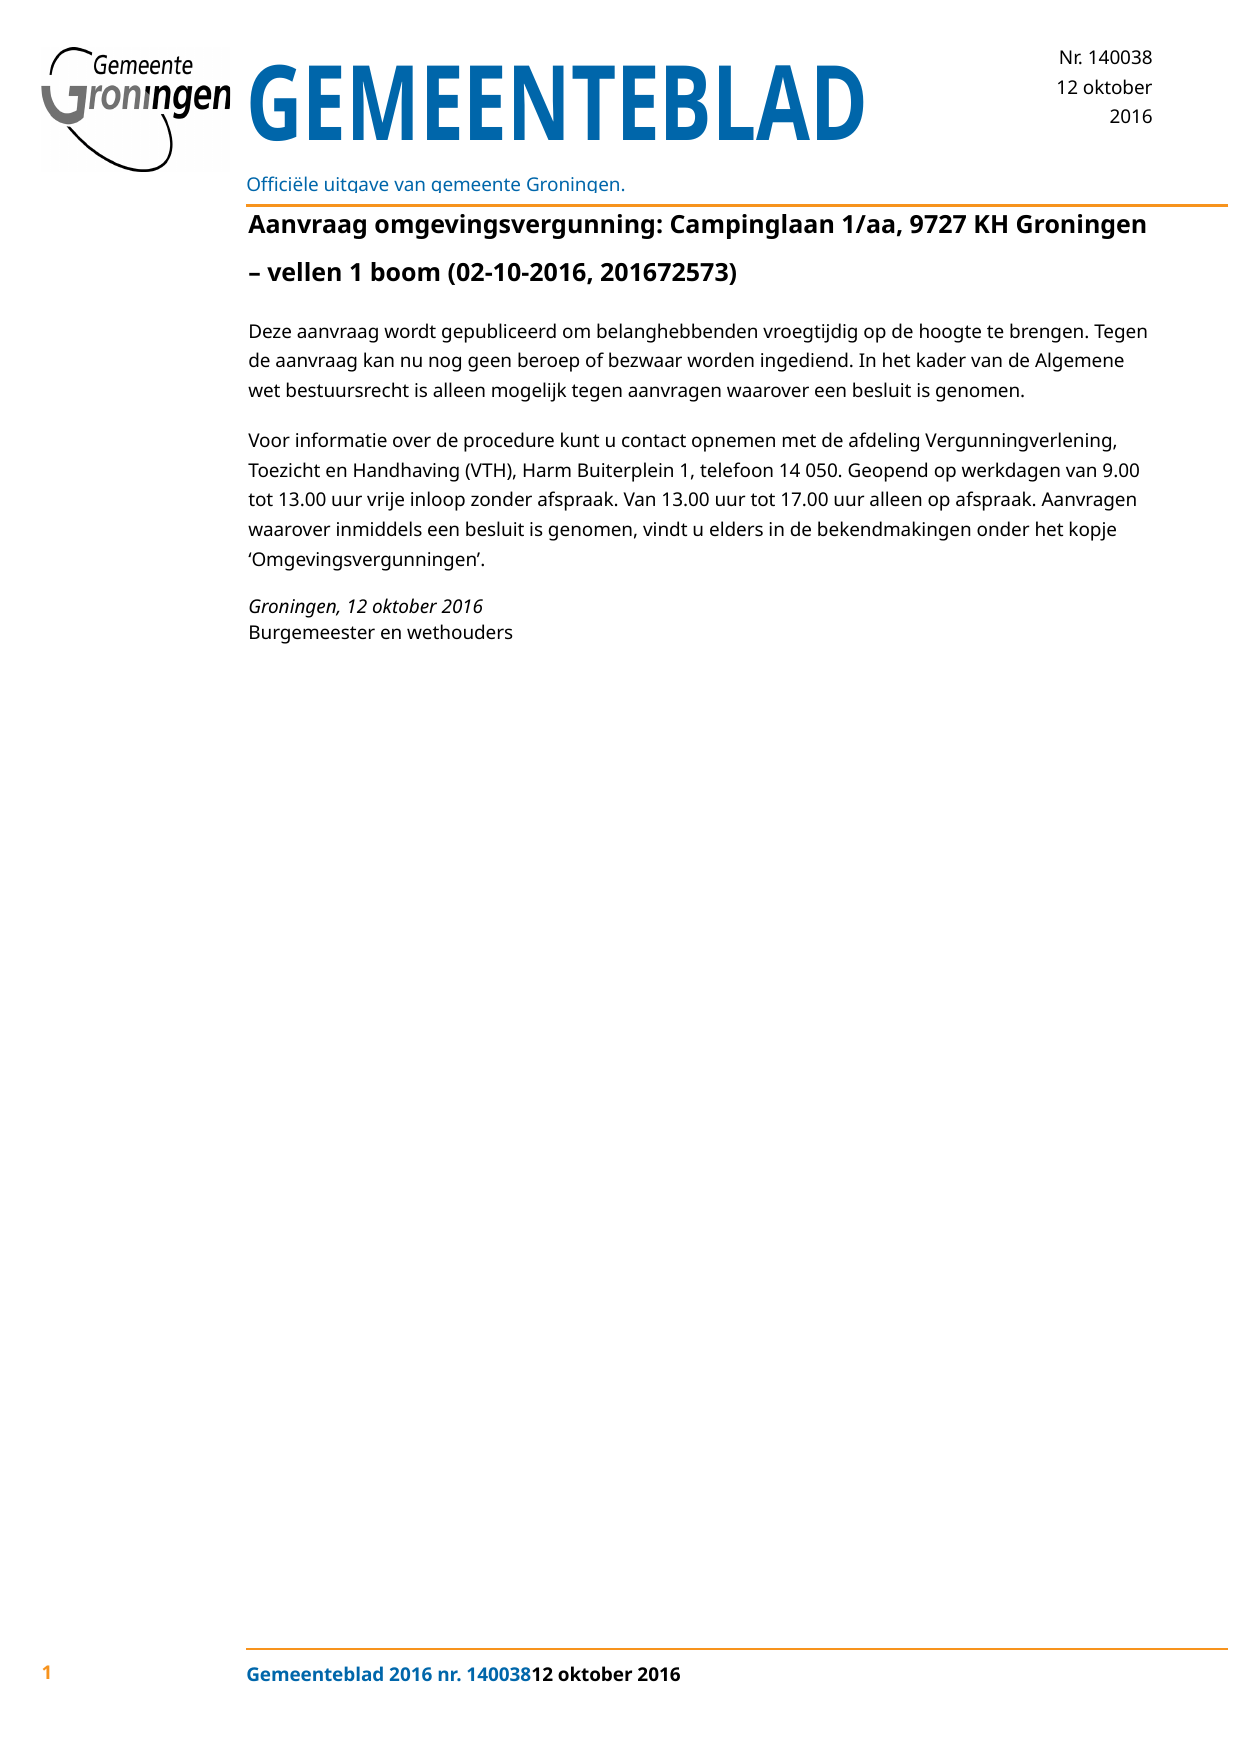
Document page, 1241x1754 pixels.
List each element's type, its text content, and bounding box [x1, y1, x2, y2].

text Aanvraag omgevingsvergunning: Campinglaan 1/aa, 9727 KH Groningen – vellen 1 boom (02-10-2016, 201672573) [248, 207, 1152, 288]
text Groningen, 12 oktober 2016 [248, 594, 1152, 619]
picture [41, 47, 231, 172]
text Deze aanvraag wordt gepubliceerd om belanghebbenden vroegtijdig op de hoogte te brengen. Tegen de aanvraag kan nu nog geen beroep of bezwaar worden ingediend. In het kader van de Algemene wet bestuursrecht is alleen mogelijk tegen aanvragen waarover een besluit is genomen. [248, 318, 1152, 403]
text Voor informatie over de procedure kunt u contact opnemen met de afdeling Vergunningverlening, Toezicht en Handhaving (VTH), Harm Buiterplein 1, telefoon 14 050. Geopend op werkdagen van 9.00 tot 13.00 uur vrije inloop zonder afspraak. Van 13.00 uur tot 17.00 uur alleen op afspraak. Aanvragen waarover inmiddels een besluit is genomen, vindt u elders in de bekendmakingen onder het kopje ‘Omgevingsvergunningen’. [248, 427, 1152, 572]
text Burgemeester en wethouders [248, 619, 1152, 645]
